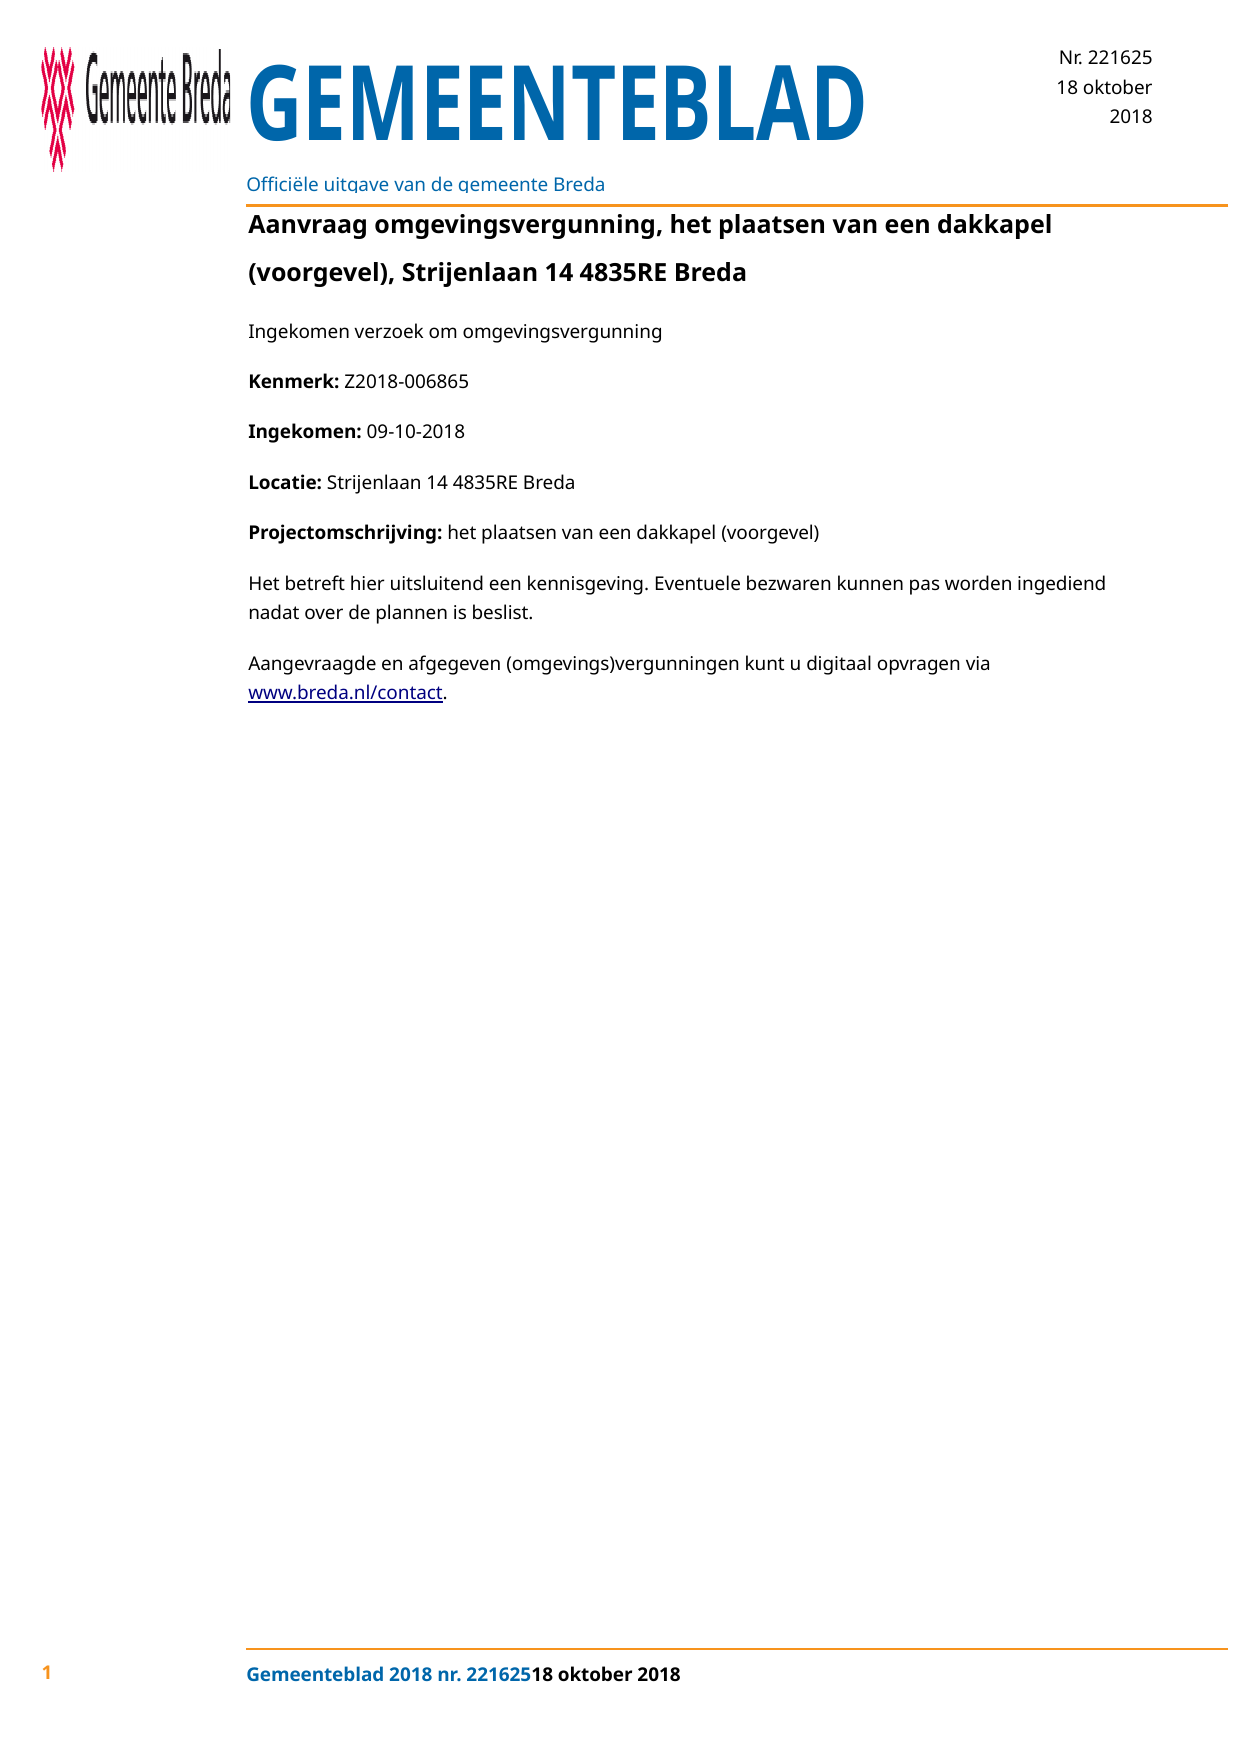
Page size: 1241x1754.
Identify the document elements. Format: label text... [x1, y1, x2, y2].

picture [41, 47, 231, 172]
text Ingekomen: 09-10-2018 [248, 419, 1152, 444]
text Kenmerk: Z2018-006865 [248, 368, 1152, 394]
text Het betreft hier uitsluitend een kennisgeving. Eventuele bezwaren kunnen pas worden ingediend nadat over de plannen is beslist. [248, 570, 1152, 625]
text Aangevraagde en afgegeven (omgevings)vergunningen kunt u digitaal opvragen via www.breda.nl/contact. [248, 650, 1152, 705]
text Aanvraag omgevingsvergunning, het plaatsen van een dakkapel (voorgevel), Strijenlaan 14 4835RE Breda [248, 207, 1152, 288]
text Locatie: Strijenlaan 14 4835RE Breda [248, 469, 1152, 495]
text Ingekomen verzoek om omgevingsvergunning [248, 318, 1152, 344]
text Projectomschrijving: het plaatsen van een dakkapel (voorgevel) [248, 519, 1152, 545]
